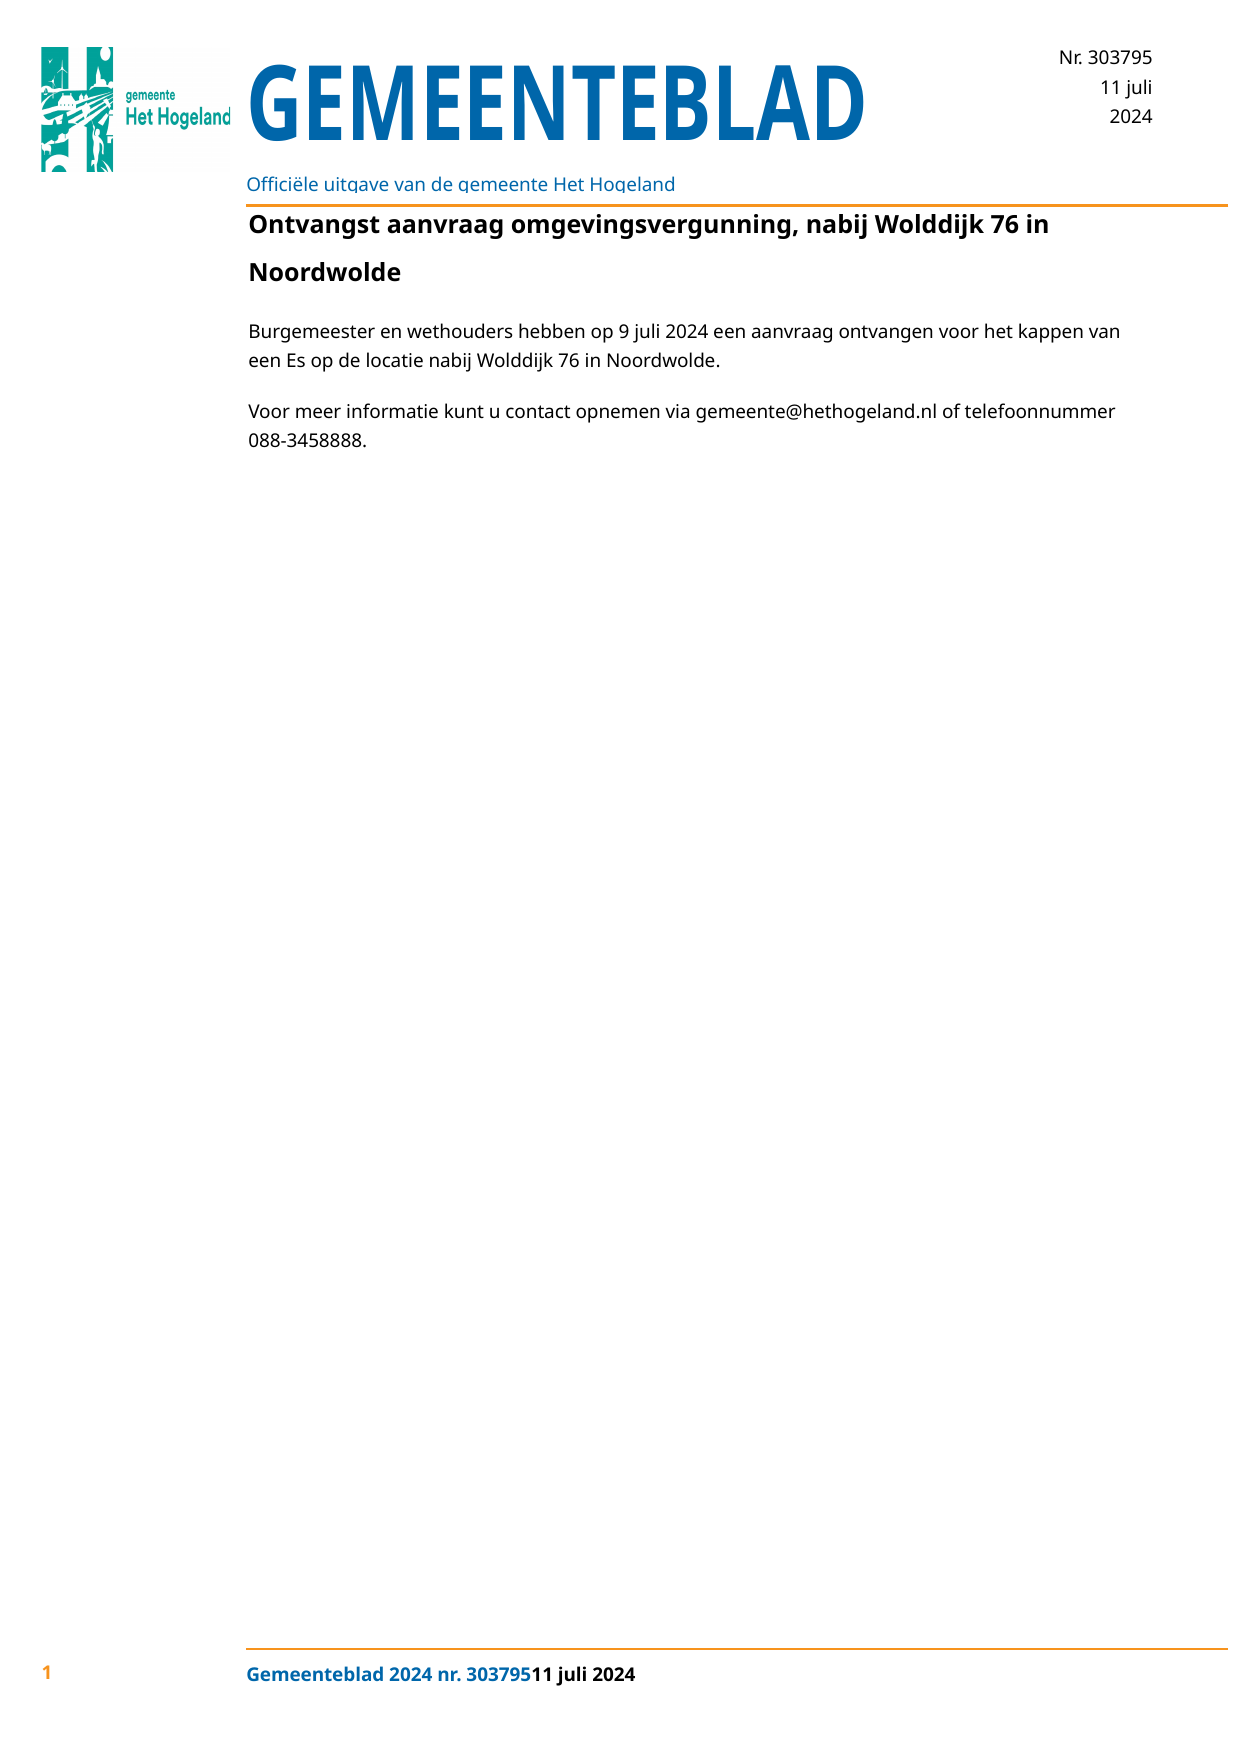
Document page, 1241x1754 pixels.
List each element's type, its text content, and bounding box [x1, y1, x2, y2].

text Burgemeester en wethouders hebben op 9 juli 2024 een aanvraag ontvangen voor het kappen van een Es op de locatie nabij Wolddijk 76 in Noordwolde. [248, 318, 1152, 373]
picture [41, 47, 231, 172]
text Ontvangst aanvraag omgevingsvergunning, nabij Wolddijk 76 in Noordwolde [248, 207, 1152, 288]
text Voor meer informatie kunt u contact opnemen via gemeente@hethogeland.nl of telefoonnummer 088-3458888. [248, 398, 1152, 453]
